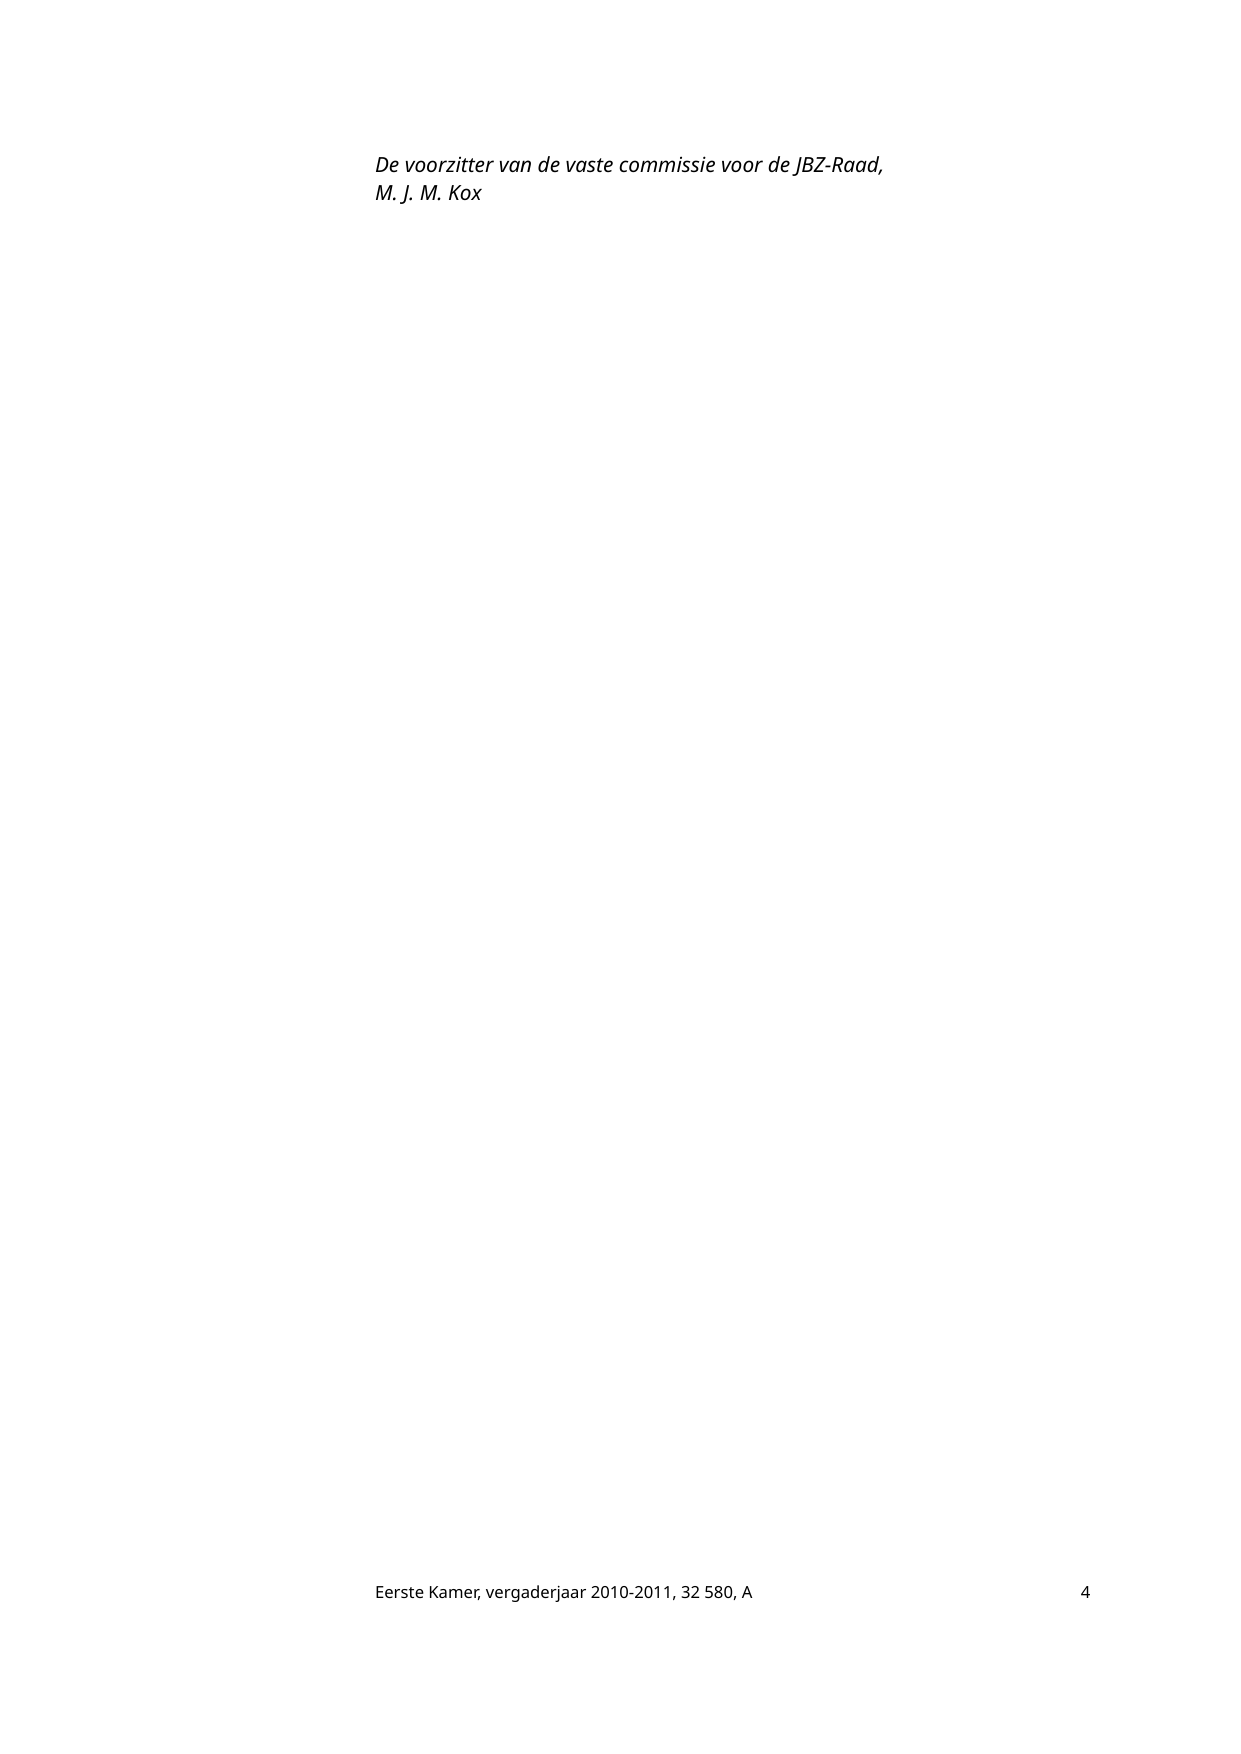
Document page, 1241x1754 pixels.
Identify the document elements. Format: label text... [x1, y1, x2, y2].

text M. J. M. Kox [375, 178, 1090, 207]
text De voorzitter van de vaste commissie voor de JBZ-Raad, [375, 150, 1090, 178]
